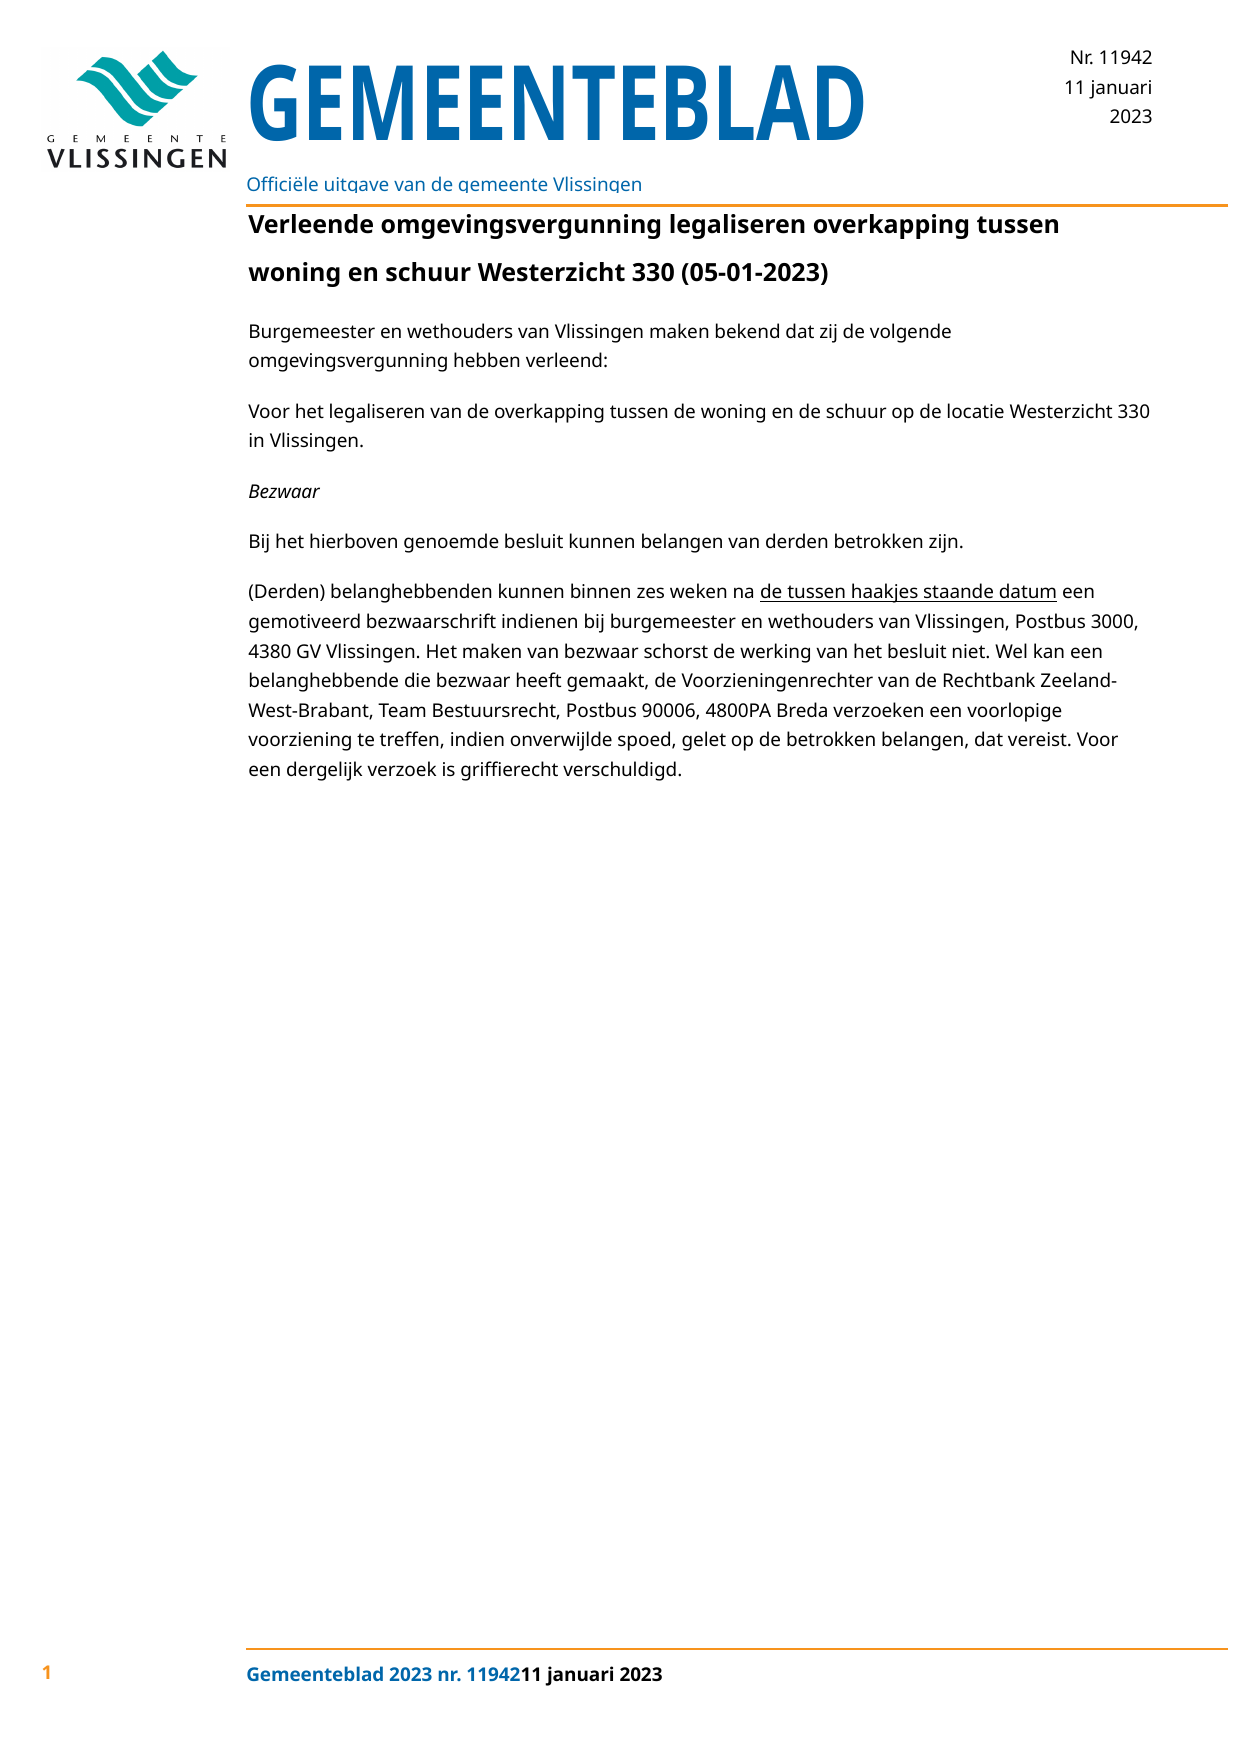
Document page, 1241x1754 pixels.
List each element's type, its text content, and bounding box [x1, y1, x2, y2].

text Burgemeester en wethouders van Vlissingen maken bekend dat zij de volgende omgevingsvergunning hebben verleend: [248, 318, 1152, 373]
text Bezwaar [248, 478, 1152, 504]
text Bij het hierboven genoemde besluit kunnen belangen van derden betrokken zijn. [248, 528, 1152, 554]
text Voor het legaliseren van de overkapping tussen de woning en de schuur op de locatie Westerzicht 330 in Vlissingen. [248, 398, 1152, 453]
picture [41, 47, 231, 172]
text Verleende omgevingsvergunning legaliseren overkapping tussen woning en schuur Westerzicht 330 (05-01-2023) [248, 207, 1152, 288]
text (Derden) belanghebbenden kunnen binnen zes weken na de tussen haakjes staande datum een gemotiveerd bezwaarschrift indienen bij burgemeester en wethouders van Vlissingen, Postbus 3000, 4380 GV Vlissingen. Het maken van bezwaar schorst de werking van het besluit niet. Wel kan een belanghebbende die bezwaar heeft gemaakt, de Voorzieningenrechter van de Rechtbank Zeeland-West-Brabant, Team Bestuursrecht, Postbus 90006, 4800PA Breda verzoeken een voorlopige voorziening te treffen, indien onverwijlde spoed, gelet op de betrokken belangen, dat vereist. Voor een dergelijk verzoek is griffierecht verschuldigd. [248, 579, 1152, 782]
